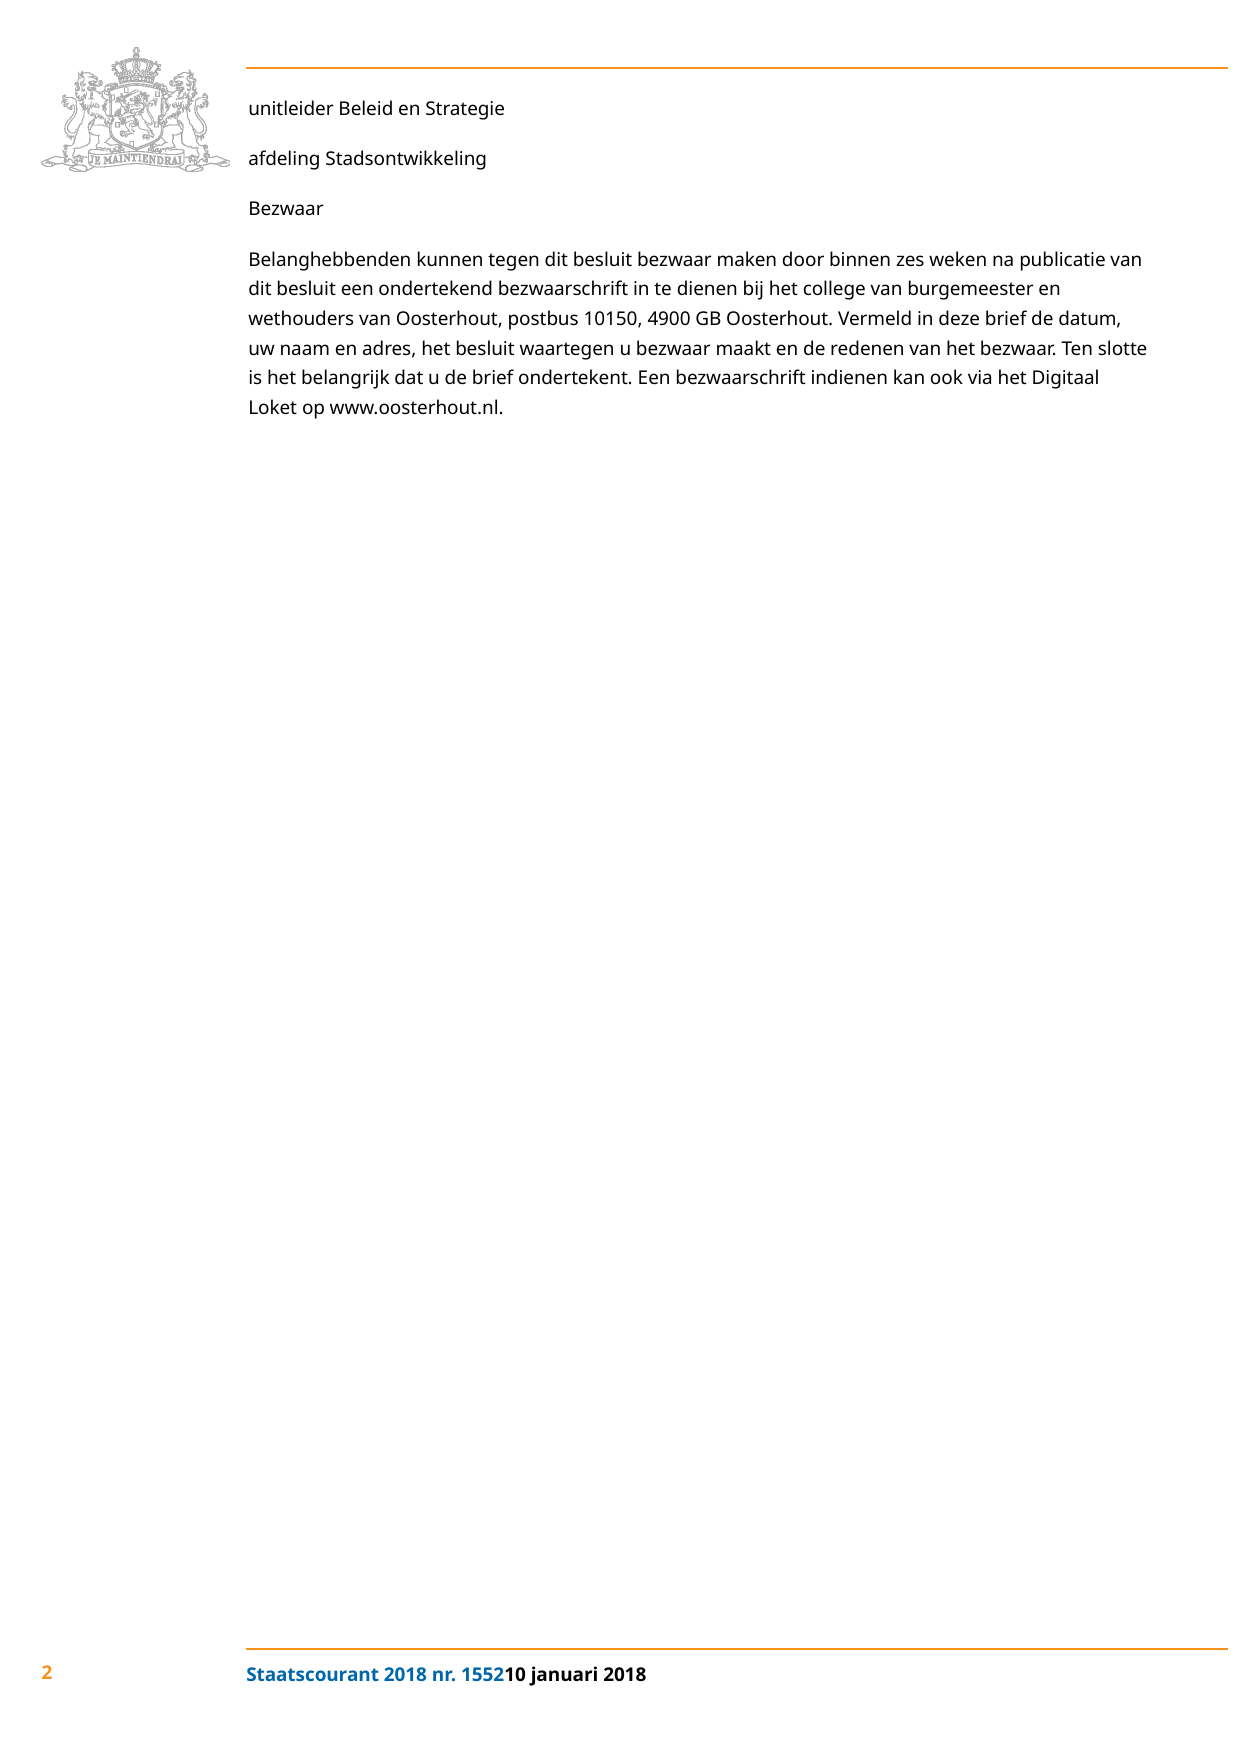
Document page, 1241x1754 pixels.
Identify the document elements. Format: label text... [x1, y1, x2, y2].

text afdeling Stadsontwikkeling [248, 145, 1152, 171]
picture [41, 47, 231, 172]
text unitleider Beleid en Strategie [248, 95, 1152, 121]
text Belanghebbenden kunnen tegen dit besluit bezwaar maken door binnen zes weken na publicatie van dit besluit een ondertekend bezwaarschrift in te dienen bij het college van burgemeester en wethouders van Oosterhout, postbus 10150, 4900 GB Oosterhout. Vermeld in deze brief de datum, uw naam en adres, het besluit waartegen u bezwaar maakt en de redenen van het bezwaar. Ten slotte is het belangrijk dat u de brief ondertekent. Een bezwaarschrift indienen kan ook via het Digitaal Loket op www.oosterhout.nl. [248, 246, 1152, 420]
text Bezwaar [248, 196, 1152, 221]
